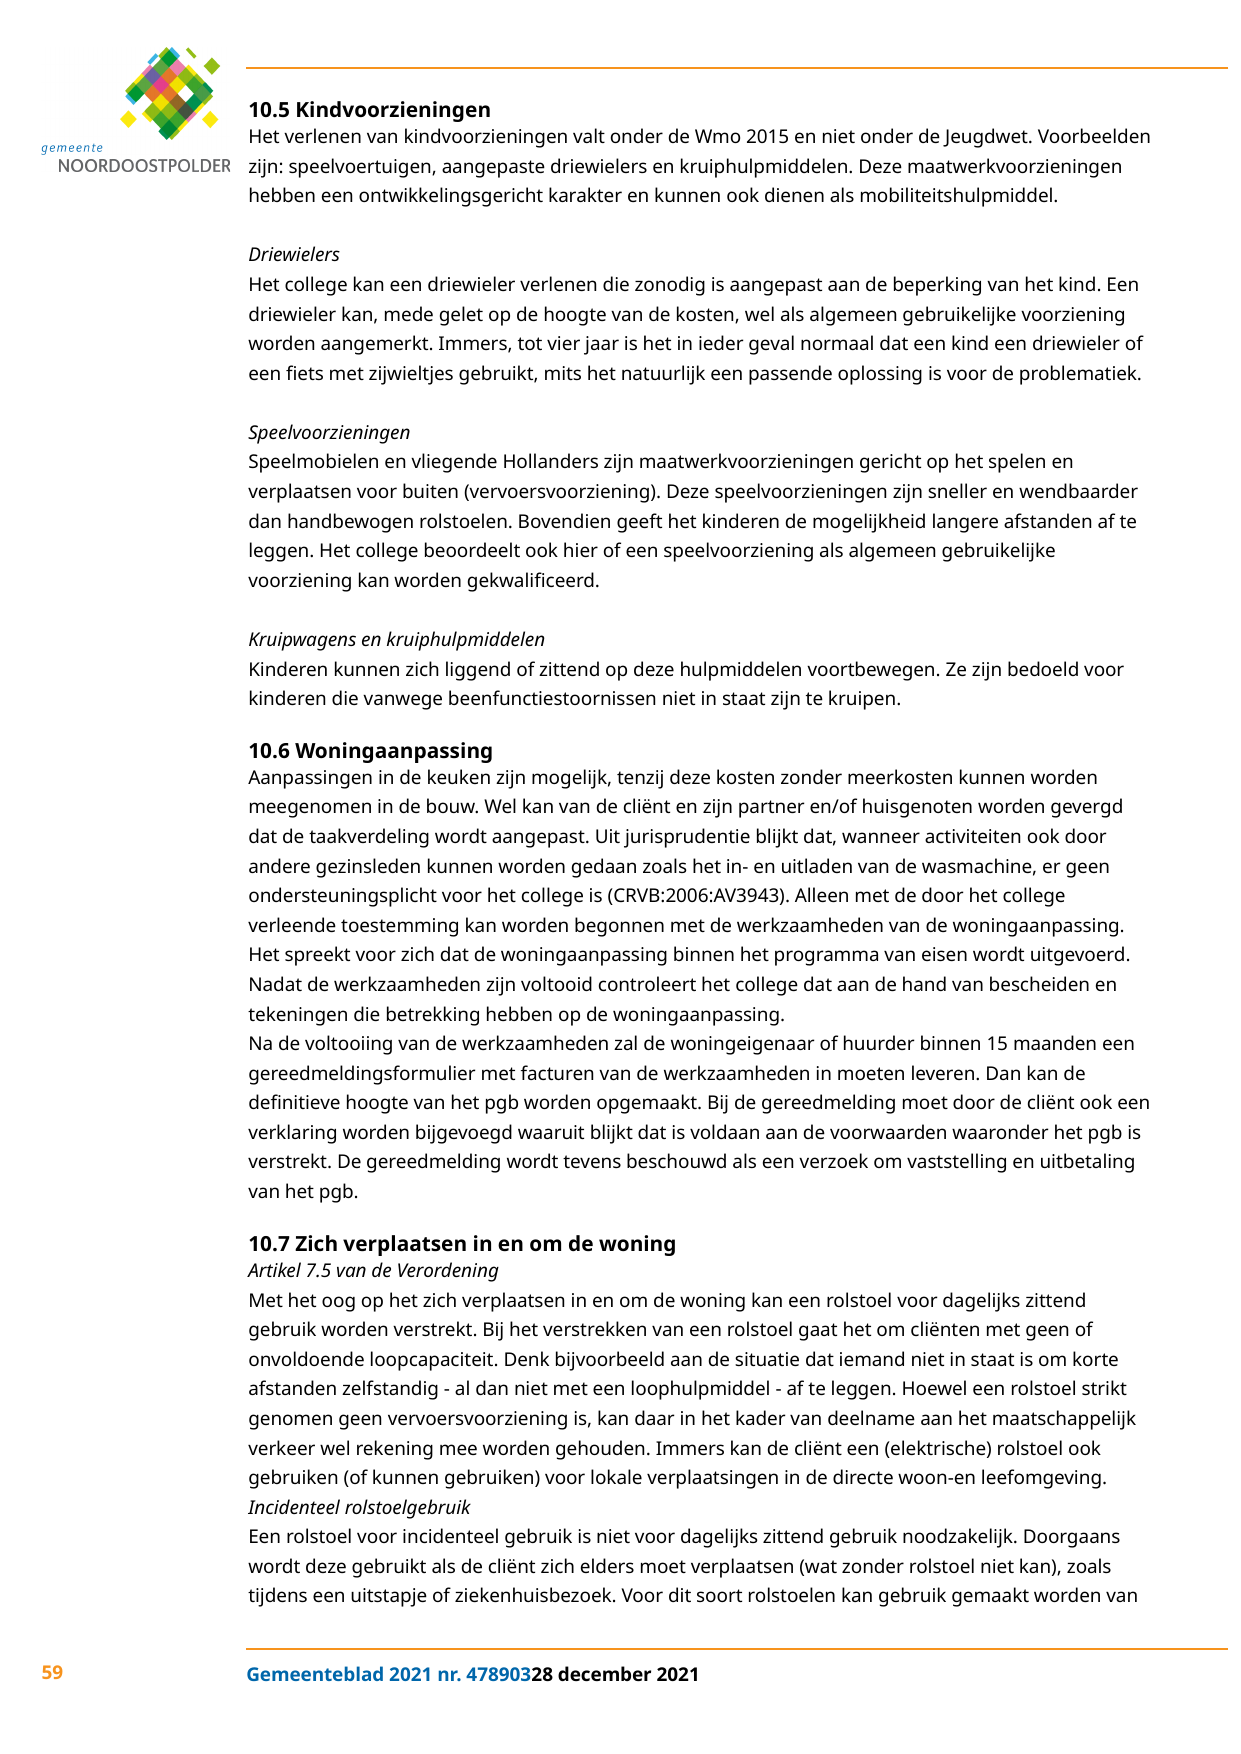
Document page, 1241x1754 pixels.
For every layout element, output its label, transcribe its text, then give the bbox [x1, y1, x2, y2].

text Driewielers [248, 242, 1152, 267]
text 10.7 Zich verplaatsen in en om de woning [248, 1229, 1152, 1257]
text Na de voltooiing van de werkzaamheden zal de woningeigenaar of huurder binnen 15 maanden een gereedmeldingsformulier met facturen van de werkzaamheden in moeten leveren. Dan kan de definitieve hoogte van het pgb worden opgemaakt. Bij de gereedmelding moet door de cliënt ook een verklaring worden bijgevoegd waaruit blijkt dat is voldaan aan de voorwaarden waaronder het pgb is verstrekt. De gereedmelding wordt tevens beschouwd als een verzoek om vaststelling en uitbetaling van het pgb. [248, 1030, 1152, 1204]
text 10.6 Woningaanpassing [248, 736, 1152, 764]
text Kruipwagens en kruiphulpmiddelen [248, 626, 1152, 652]
text Speelmobielen en vliegende Hollanders zijn maatwerkvoorzieningen gericht op het spelen en verplaatsen voor buiten (vervoersvoorziening). Deze speelvoorzieningen zijn sneller en wendbaarder dan handbewogen rolstoelen. Bovendien geeft het kinderen de mogelijkheid langere afstanden af te leggen. Het college beoordeelt ook hier of een speelvoorziening als algemeen gebruikelijke voorziening kan worden gekwalificeerd. [248, 449, 1152, 593]
picture [41, 47, 231, 172]
text Een rolstoel voor incidenteel gebruik is niet voor dagelijks zittend gebruik noodzakelijk. Doorgaans wordt deze gebruikt als de cliënt zich elders moet verplaatsen (wat zonder rolstoel niet kan), zoals tijdens een uitstapje of ziekenhuisbezoek. Voor dit soort rolstoelen kan gebruik gemaakt worden van [248, 1523, 1152, 1608]
text Kinderen kunnen zich liggend of zittend op deze hulpmiddelen voortbewegen. Ze zijn bedoeld voor kinderen die vanwege beenfunctiestoornissen niet in staat zijn te kruipen. [248, 656, 1152, 711]
text Met het oog op het zich verplaatsen in en om de woning kan een rolstoel voor dagelijks zittend gebruik worden verstrekt. Bij het verstrekken van een rolstoel gaat het om cliënten met geen of onvoldoende loopcapaciteit. Denk bijvoorbeeld aan de situatie dat iemand niet in staat is om korte afstanden zelfstandig - al dan niet met een loophulpmiddel - af te leggen. Hoewel een rolstoel strikt genomen geen vervoersvoorziening is, kan daar in het kader van deelname aan het maatschappelijk verkeer wel rekening mee worden gehouden. Immers kan de cliënt een (elektrische) rolstoel ook gebruiken (of kunnen gebruiken) voor lokale verplaatsingen in de directe woon-en leefomgeving. [248, 1287, 1152, 1490]
text Incidenteel rolstoelgebruik [248, 1494, 1152, 1519]
text 10.5 Kindvoorzieningen [248, 95, 1152, 123]
text Aanpassingen in de keuken zijn mogelijk, tenzij deze kosten zonder meerkosten kunnen worden meegenomen in de bouw. Wel kan van de cliënt en zijn partner en/of huisgenoten worden gevergd dat de taakverdeling wordt aangepast. Uit jurisprudentie blijkt dat, wanneer activiteiten ook door andere gezinsleden kunnen worden gedaan zoals het in- en uitladen van de wasmachine, er geen ondersteuningsplicht voor het college is (CRVB:2006:AV3943). Alleen met de door het college verleende toestemming kan worden begonnen met de werkzaamheden van de woningaanpassing. Het spreekt voor zich dat de woningaanpassing binnen het programma van eisen wordt uitgevoerd. Nadat de werkzaamheden zijn voltooid controleert het college dat aan de hand van bescheiden en tekeningen die betrekking hebben op de woningaanpassing. [248, 764, 1152, 1027]
text Artikel 7.5 van de Verordening [248, 1257, 1152, 1283]
text Het verlenen van kindvoorzieningen valt onder de Wmo 2015 en niet onder de Jeugdwet. Voorbeelden zijn: speelvoertuigen, aangepaste driewielers en kruiphulpmiddelen. Deze maatwerkvoorzieningen hebben een ontwikkelingsgericht karakter en kunnen ook dienen als mobiliteitshulpmiddel. [248, 123, 1152, 208]
text Speelvoorzieningen [248, 419, 1152, 445]
text Het college kan een driewieler verlenen die zonodig is aangepast aan de beperking van het kind. Een driewieler kan, mede gelet op de hoogte van de kosten, wel als algemeen gebruikelijke voorziening worden aangemerkt. Immers, tot vier jaar is het in ieder geval normaal dat een kind een driewieler of een fiets met zijwieltjes gebruikt, mits het natuurlijk een passende oplossing is voor de problematiek. [248, 271, 1152, 386]
